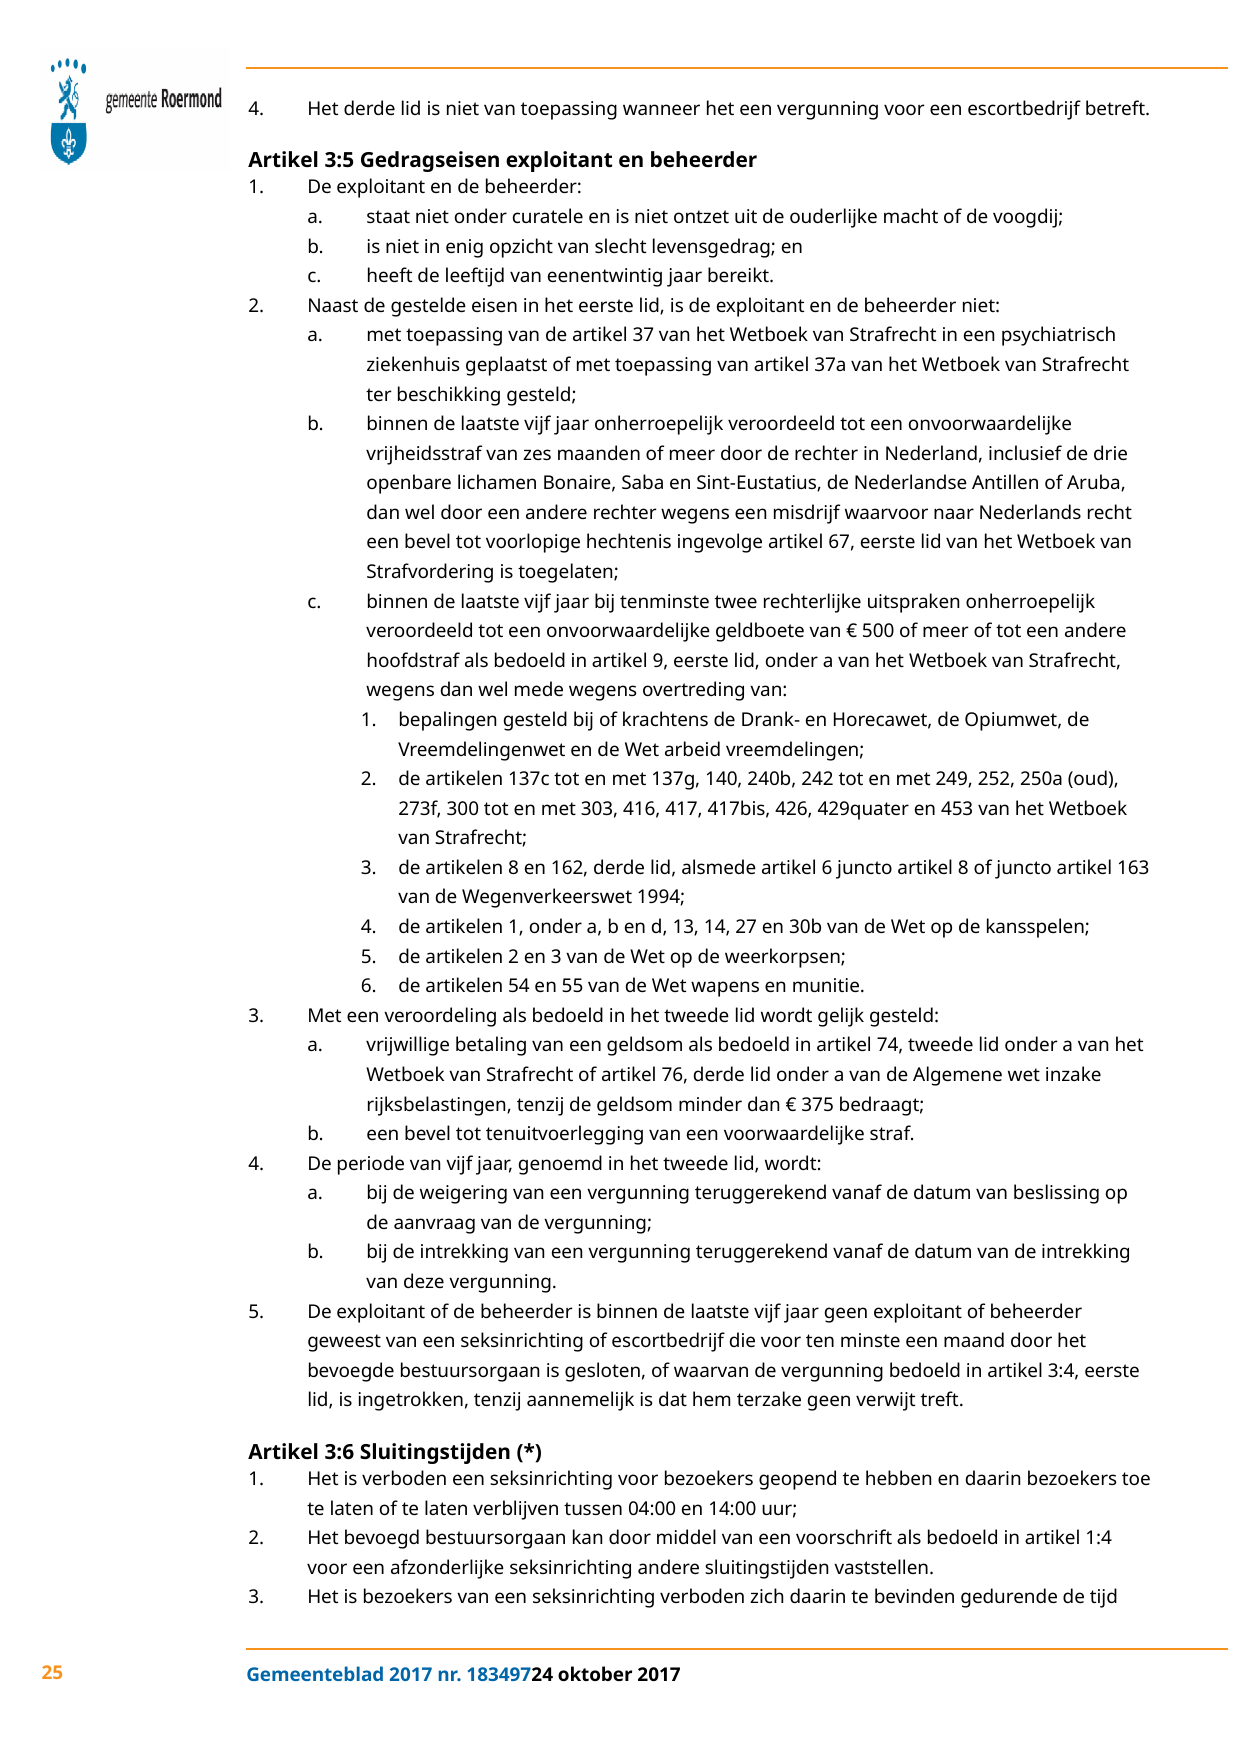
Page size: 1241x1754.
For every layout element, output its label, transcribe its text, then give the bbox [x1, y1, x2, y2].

list de artikelen 54 en 55 van de Wet wapens en munitie. [361, 972, 1152, 998]
text Artikel 3:5 Gedragseisen exploitant en beheerder [248, 145, 1152, 174]
list Het is verboden een seksinrichting voor bezoekers geopend te hebben en daarin bezoekers toe te laten of te laten verblijven tussen 04:00 en 14:00 uur; [248, 1465, 1152, 1521]
list vrijwillige betaling van een geldsom als bedoeld in artikel 74, tweede lid onder a van het Wetboek van Strafrecht of artikel 76, derde lid onder a van de Algemene wet inzake rijksbelastingen, tenzij de geldsom minder dan € 375 bedraagt; [307, 1032, 1152, 1116]
list een bevel tot tenuitvoerlegging van een voorwaardelijke straf. [307, 1120, 1152, 1146]
list staat niet onder curatele en is niet ontzet uit de ouderlijke macht of de voogdij; [307, 203, 1152, 229]
list Het bevoegd bestuursorgaan kan door middel van een voorschrift als bedoeld in artikel 1:4 voor een afzonderlijke seksinrichting andere sluitingstijden vaststellen. [248, 1524, 1152, 1580]
list Naast de gestelde eisen in het eerste lid, is de exploitant en de beheerder niet: [248, 292, 1152, 318]
picture [41, 47, 231, 172]
list bepalingen gesteld bij of krachtens de Drank- en Horecawet, de Opiumwet, de Vreemdelingenwet en de Wet arbeid vreemdelingen; [361, 706, 1152, 761]
list met toepassing van de artikel 37 van het Wetboek van Strafrecht in een psychiatrisch ziekenhuis geplaatst of met toepassing van artikel 37a van het Wetboek van Strafrecht ter beschikking gesteld; [307, 322, 1152, 406]
list bij de intrekking van een vergunning teruggerekend vanaf de datum van de intrekking van deze vergunning. [307, 1239, 1152, 1294]
list De periode van vijf jaar, genoemd in het tweede lid, wordt: [248, 1150, 1152, 1176]
text Artikel 3:6 Sluitingstijden (*) [248, 1437, 1152, 1465]
list de artikelen 8 en 162, derde lid, alsmede artikel 6 juncto artikel 8 of juncto artikel 163 van de Wegenverkeerswet 1994; [361, 854, 1152, 909]
list Het is bezoekers van een seksinrichting verboden zich daarin te bevinden gedurende de tijd [248, 1584, 1152, 1609]
list Het derde lid is niet van toepassing wanneer het een vergunning voor een escortbedrijf betreft. [248, 95, 1152, 121]
list De exploitant en de beheerder: [248, 174, 1152, 199]
list is niet in enig opzicht van slecht levensgedrag; en [307, 233, 1152, 258]
list binnen de laatste vijf jaar bij tenminste twee rechterlijke uitspraken onherroepelijk veroordeeld tot een onvoorwaardelijke geldboete van € 500 of meer of tot een andere hoofdstraf als bedoeld in artikel 9, eerste lid, onder a van het Wetboek van Strafrecht, wegens dan wel mede wegens overtreding van: [307, 588, 1152, 702]
list De exploitant of de beheerder is binnen de laatste vijf jaar geen exploitant of beheerder geweest van een seksinrichting of escortbedrijf die voor ten minste een maand door het bevoegde bestuursorgaan is gesloten, of waarvan de vergunning bedoeld in artikel 3:4, eerste lid, is ingetrokken, tenzij aannemelijk is dat hem terzake geen verwijt treft. [248, 1298, 1152, 1412]
list binnen de laatste vijf jaar onherroepelijk veroordeeld tot een onvoorwaardelijke vrijheidsstraf van zes maanden of meer door de rechter in Nederland, inclusief de drie openbare lichamen Bonaire, Saba en Sint-Eustatius, de Nederlandse Antillen of Aruba, dan wel door een andere rechter wegens een misdrijf waarvoor naar Nederlands recht een bevel tot voorlopige hechtenis ingevolge artikel 67, eerste lid van het Wetboek van Strafvordering is toegelaten; [307, 410, 1152, 584]
list de artikelen 1, onder a, b en d, 13, 14, 27 en 30b van de Wet op de kansspelen; [361, 913, 1152, 939]
list heeft de leeftijd van eenentwintig jaar bereikt. [307, 262, 1152, 288]
list de artikelen 2 en 3 van de Wet op de weerkorpsen; [361, 943, 1152, 968]
list bij de weigering van een vergunning teruggerekend vanaf de datum van beslissing op de aanvraag van de vergunning; [307, 1179, 1152, 1235]
list de artikelen 137c tot en met 137g, 140, 240b, 242 tot en met 249, 252, 250a (oud), 273f, 300 tot en met 303, 416, 417, 417bis, 426, 429quater en 453 van het Wetboek van Strafrecht; [361, 765, 1152, 850]
list Met een veroordeling als bedoeld in het tweede lid wordt gelijk gesteld: [248, 1002, 1152, 1028]
